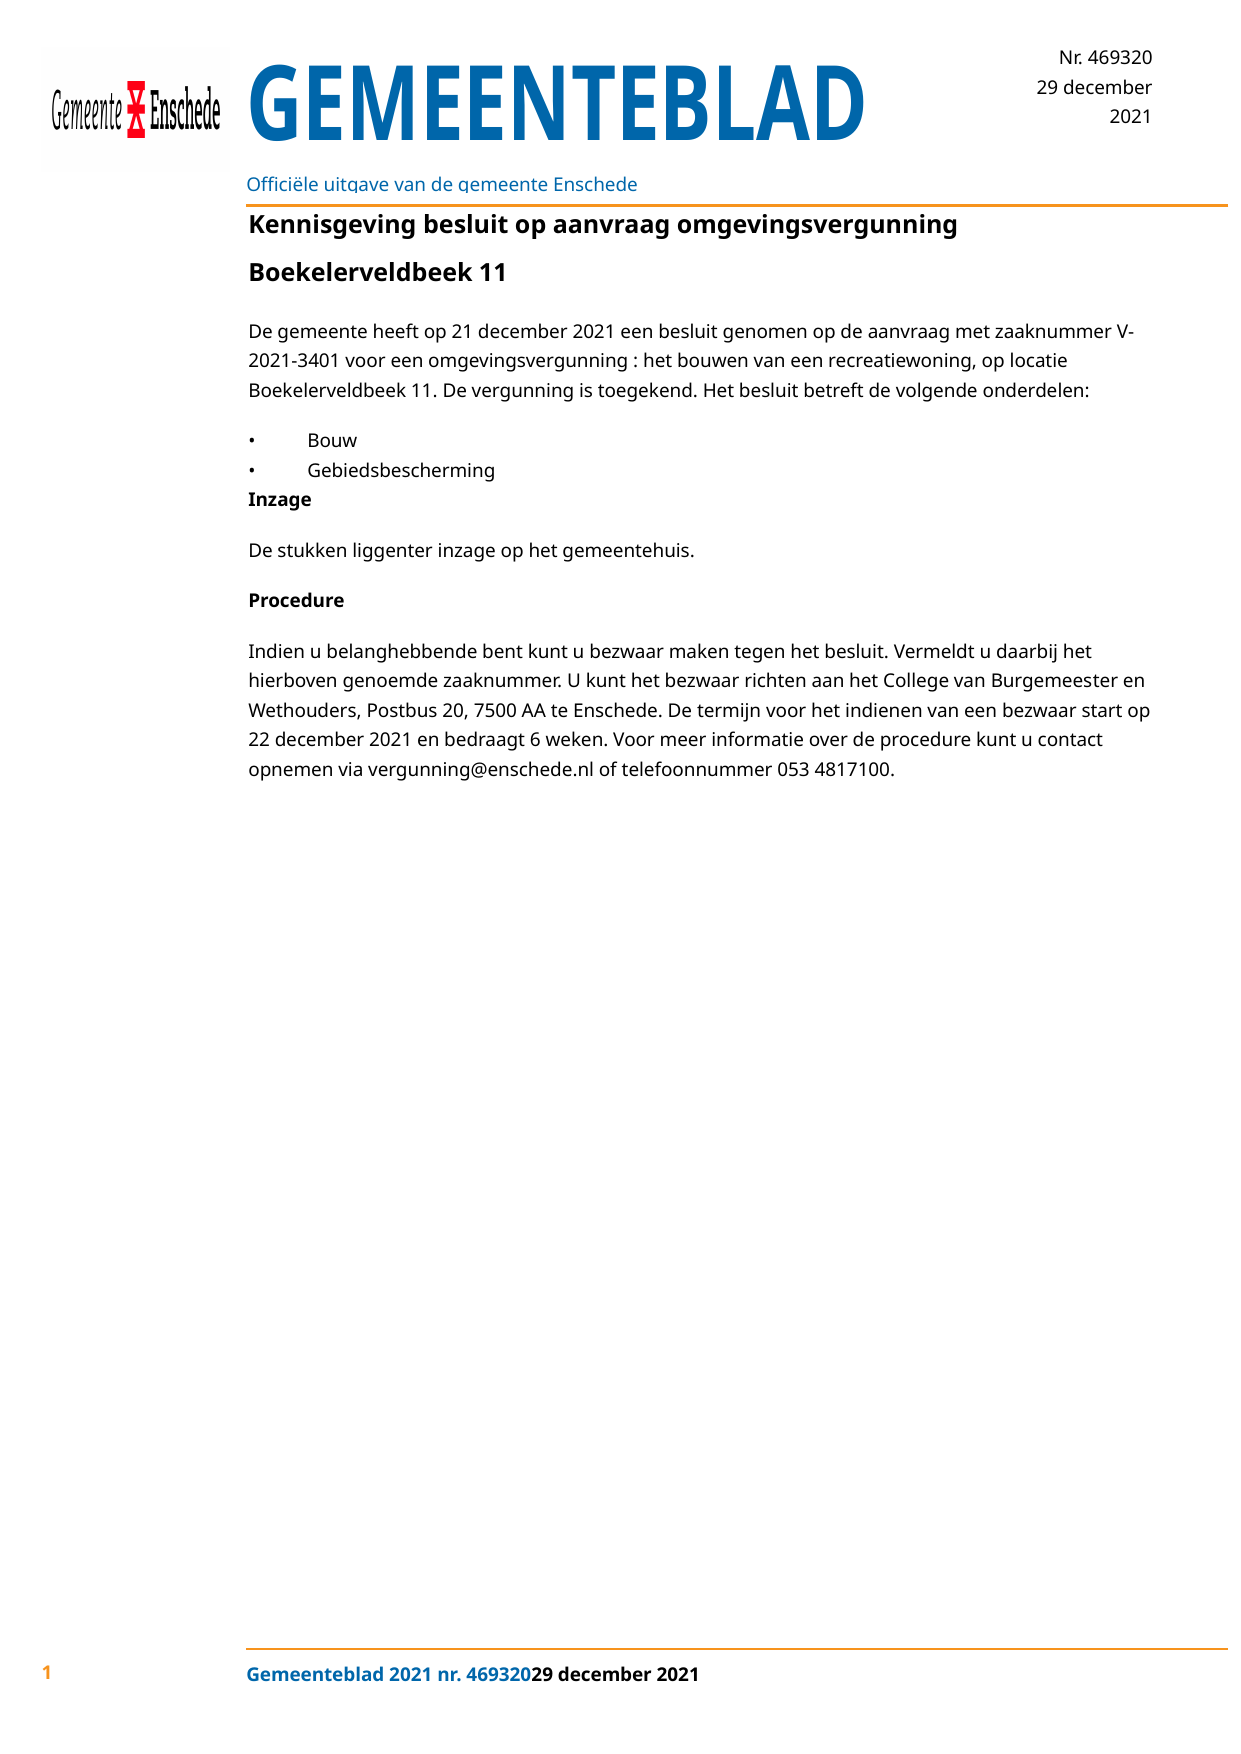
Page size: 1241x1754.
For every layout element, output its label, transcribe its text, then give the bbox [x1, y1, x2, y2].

text De stukken liggenter inzage op het gemeentehuis. [248, 537, 1152, 563]
text Inzage [248, 487, 1152, 512]
picture [41, 47, 231, 172]
text Kennisgeving besluit op aanvraag omgevingsvergunning Boekelerveldbeek 11 [248, 207, 1152, 288]
list Bouw [248, 427, 1152, 453]
text Procedure [248, 587, 1152, 613]
text Indien u belanghebbende bent kunt u bezwaar maken tegen het besluit. Vermeldt u daarbij het hierboven genoemde zaaknummer. U kunt het bezwaar richten aan het College van Burgemees­ter en Wethouders, Postbus 20, 7500 AA te Enschede. De termijn voor het indienen van een bezwaar start op 22 december 2021 en bedraagt 6 weken. Voor meer informatie over de procedure kunt u contact opnemen via vergunning@enschede.nl of telefoonnummer 053 4817100. [248, 638, 1152, 782]
list Gebiedsbescherming [248, 457, 1152, 483]
text De gemeente heeft op 21 december 2021 een besluit genomen op de aanvraag met zaaknummer V-2021-3401 voor een omgevingsvergunning : het bouwen van een recreatiewoning, op locatie Boekelerveldbeek 11. De vergunning is toegekend. Het besluit betreft de volgende onderdelen: [248, 318, 1152, 403]
